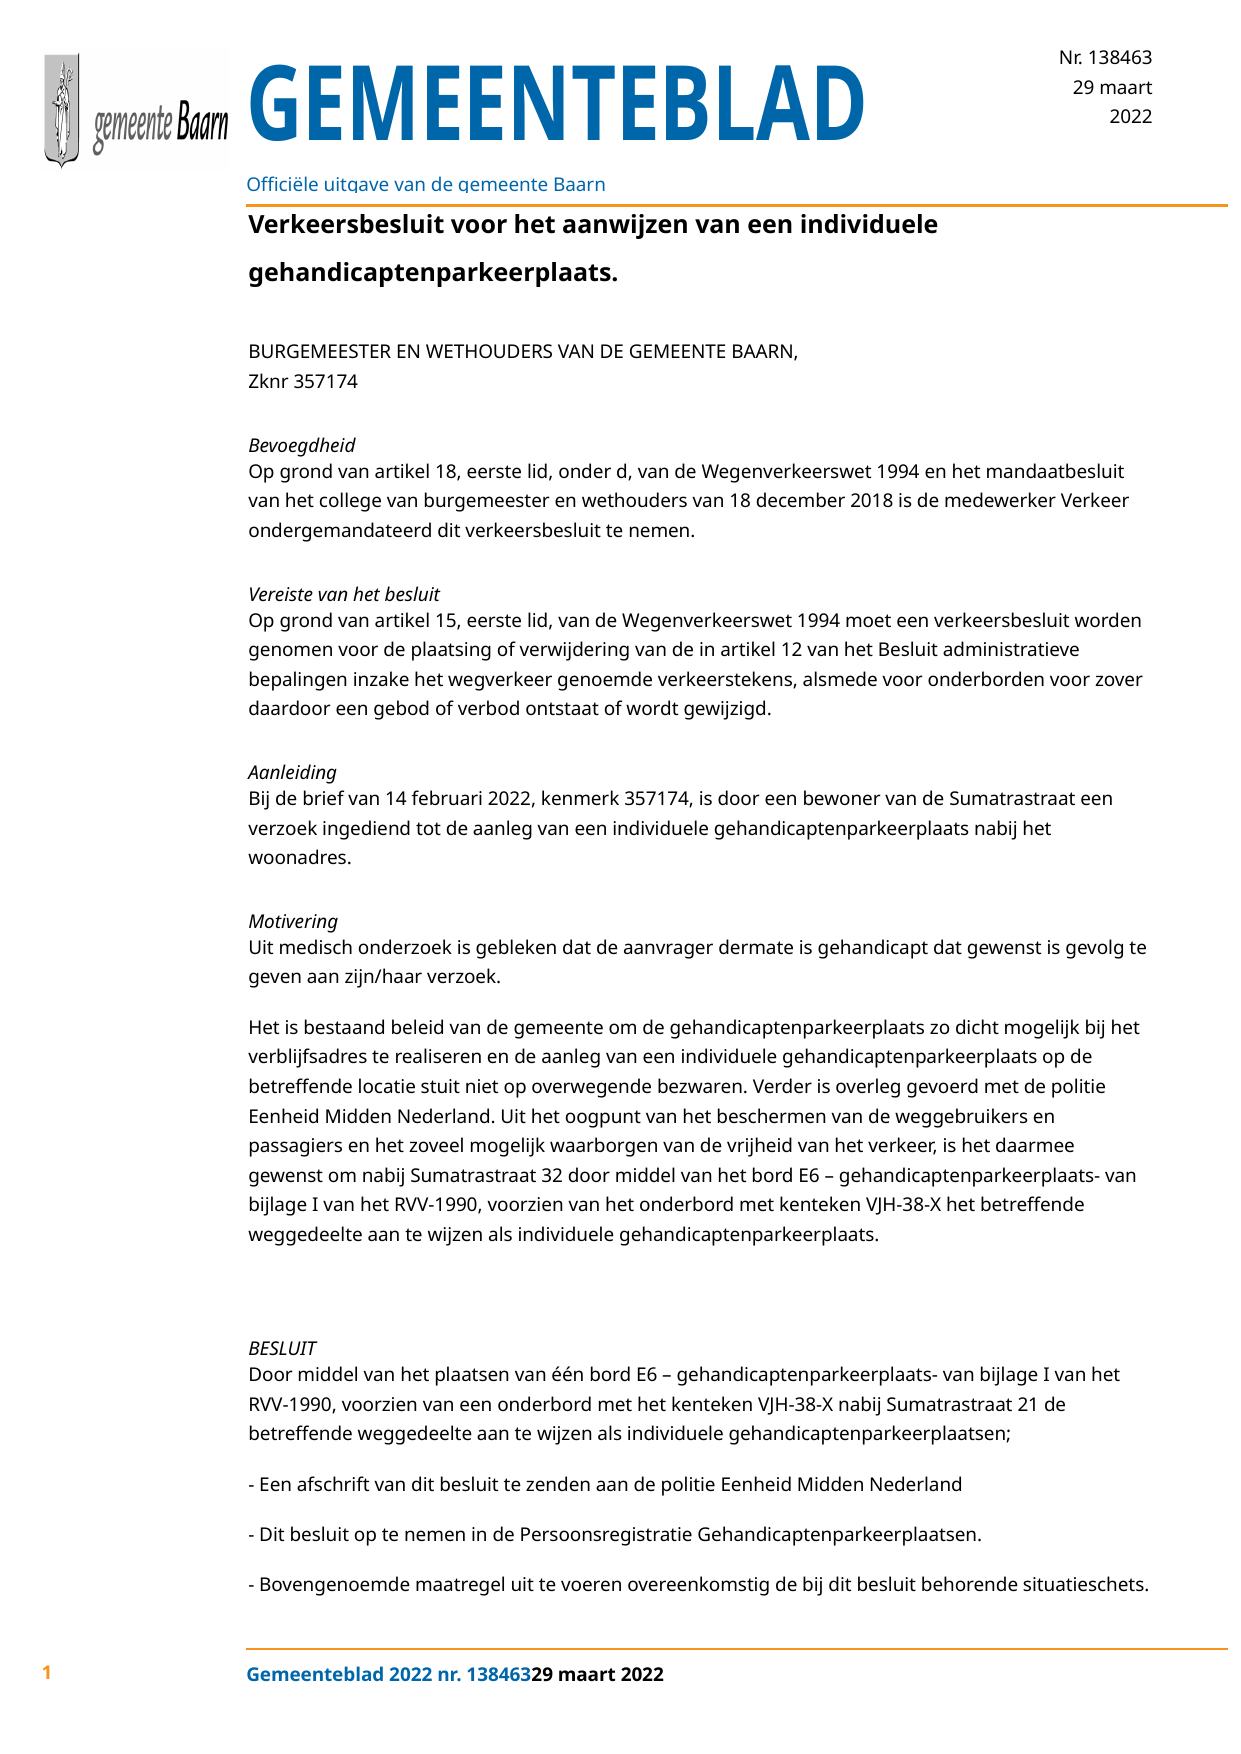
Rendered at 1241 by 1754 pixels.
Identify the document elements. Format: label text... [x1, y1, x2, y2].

text - Een afschrift van dit besluit te zenden aan de politie Eenheid Midden Nederland [248, 1471, 1152, 1497]
text - Bovengenoemde maatregel uit te voeren overeenkomstig de bij dit besluit behorende situatieschets. [248, 1572, 1152, 1597]
picture [41, 47, 231, 172]
text Motivering [248, 908, 1152, 934]
text Door middel van het plaatsen van één bord E6 – gehandicaptenparkeerplaats- van bijlage I van het RVV-1990, voorzien van een onderbord met het kenteken VJH-38-X nabij Sumatrastraat 21 de betreffende weggedeelte aan te wijzen als individuele gehandicaptenparkeerplaatsen; [248, 1361, 1152, 1446]
text Vereiste van het besluit [248, 581, 1152, 607]
text Aanleiding [248, 759, 1152, 785]
text Op grond van artikel 15, eerste lid, van de Wegenverkeerswet 1994 moet een verkeersbesluit worden genomen voor de plaatsing of verwijdering van de in artikel 12 van het Besluit administratieve bepalingen inzake het wegverkeer genoemde verkeerstekens, alsmede voor onderborden voor zover daardoor een gebod of verbod ontstaat of wordt gewijzigd. [248, 607, 1152, 721]
text Verkeersbesluit voor het aanwijzen van een individuele gehandicaptenparkeerplaats. [248, 207, 1152, 288]
text BURGEMEESTER EN WETHOUDERS VAN DE GEMEENTE BAARN, [248, 339, 1152, 364]
text Uit medisch onderzoek is gebleken dat de aanvrager dermate is gehandicapt dat gewenst is gevolg te geven aan zijn/haar verzoek. [248, 934, 1152, 989]
text - Dit besluit op te nemen in de Persoonsregistratie Gehandicaptenparkeerplaatsen. [248, 1521, 1152, 1547]
text Bevoegdheid [248, 432, 1152, 458]
text Het is bestaand beleid van de gemeente om de gehandicaptenparkeerplaats zo dicht mogelijk bij het verblijfsadres te realiseren en de aanleg van een individuele gehandicaptenparkeerplaats op de betreffende locatie stuit niet op overwegende bezwaren. Verder is overleg gevoerd met de politie Eenheid Midden Nederland. Uit het oogpunt van het beschermen van de weggebruikers en passagiers en het zoveel mogelijk waarborgen van de vrijheid van het verkeer, is het daarmee gewenst om nabij Sumatrastraat 32 door middel van het bord E6 – gehandicaptenparkeerplaats- van bijlage I van het RVV-1990, voorzien van het onderbord met kenteken VJH-38-X het betreffende weggedeelte aan te wijzen als individuele gehandicaptenparkeerplaats. [248, 1014, 1152, 1247]
text Zknr 357174 [248, 368, 1152, 394]
text Op grond van artikel 18, eerste lid, onder d, van de Wegenverkeerswet 1994 en het mandaatbesluit van het college van burgemeester en wethouders van 18 december 2018 is de medewerker Verkeer ondergemandateerd dit verkeersbesluit te nemen. [248, 458, 1152, 543]
text BESLUIT [248, 1336, 1152, 1361]
text Bij de brief van 14 februari 2022, kenmerk 357174, is door een bewoner van de Sumatrastraat een verzoek ingediend tot de aanleg van een individuele gehandicaptenparkeerplaats nabij het woonadres. [248, 785, 1152, 870]
